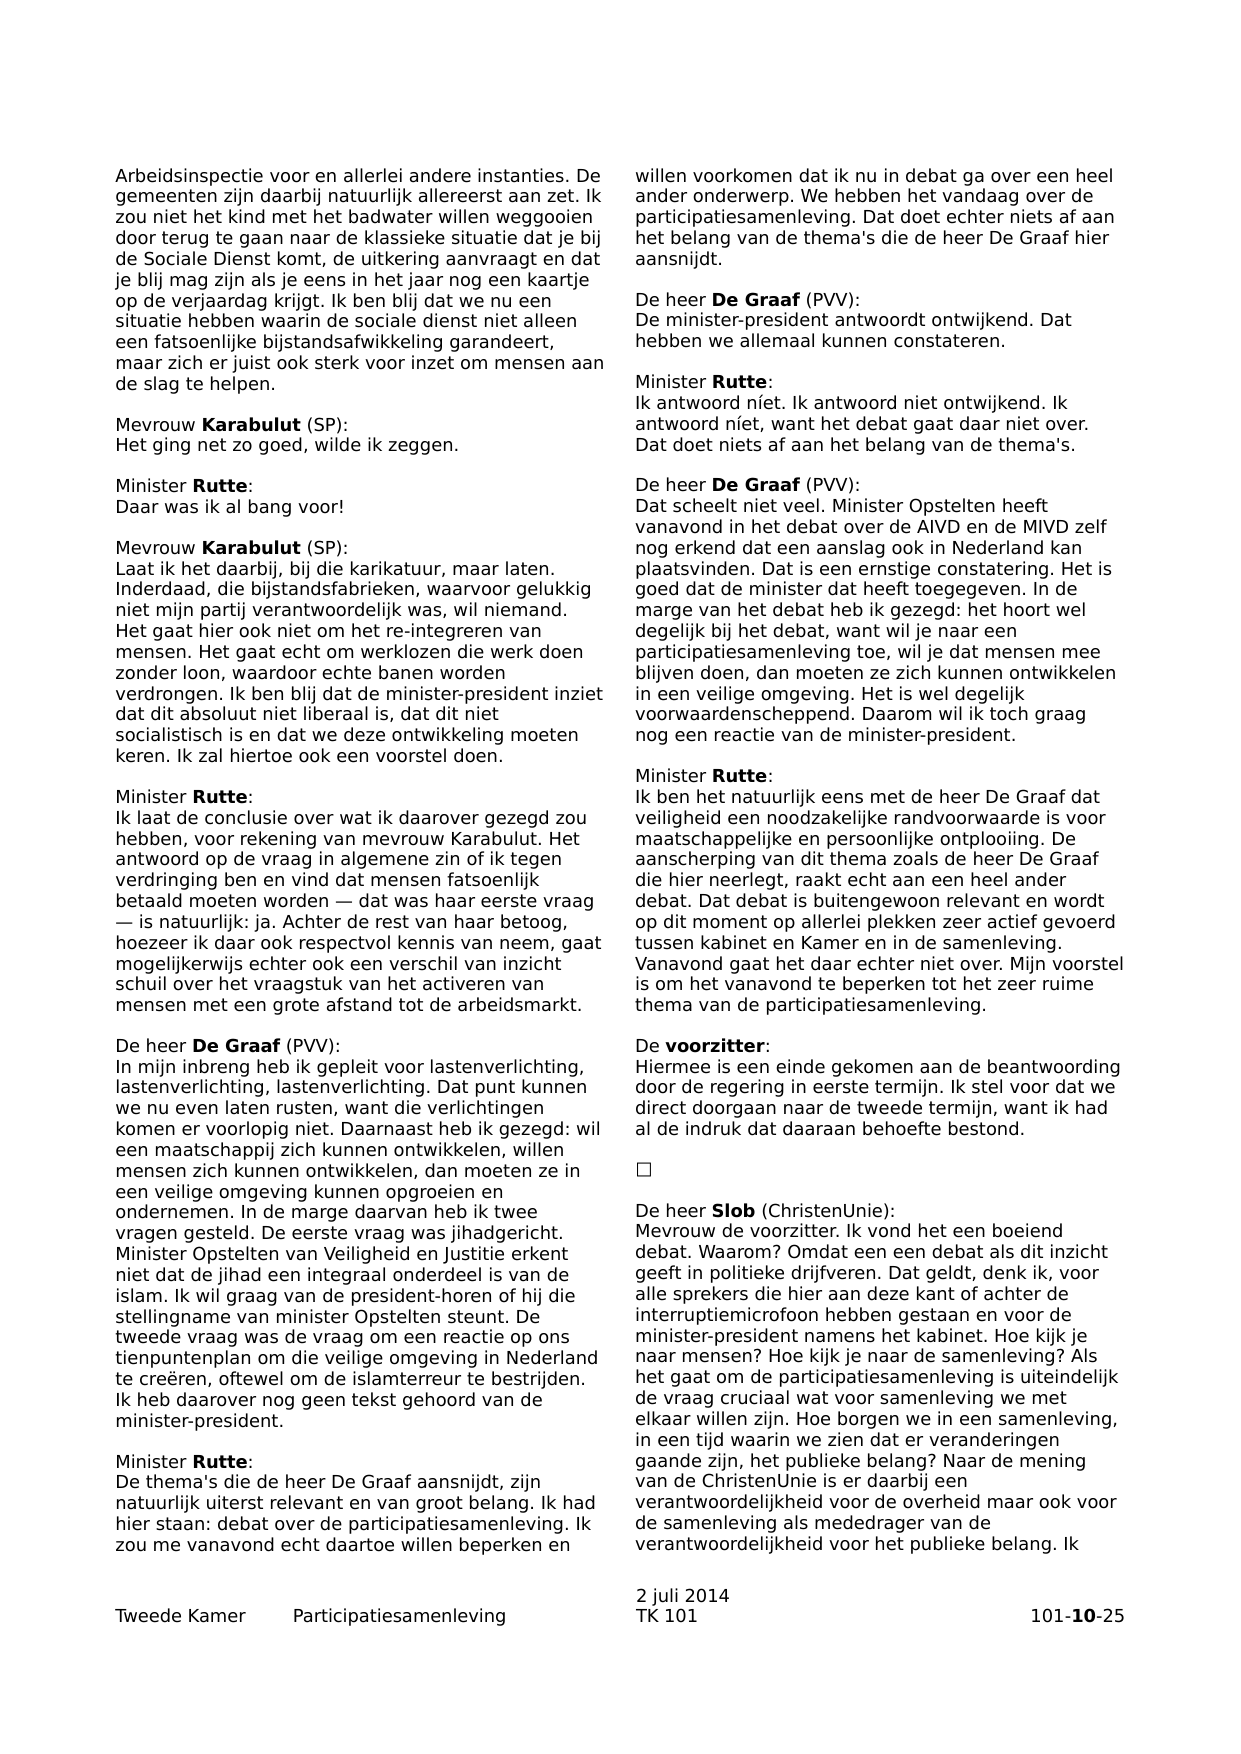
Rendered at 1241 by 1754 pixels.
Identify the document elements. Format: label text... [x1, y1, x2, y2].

text Minister Rutte: [635, 372, 1125, 393]
text Arbeidsinspectie voor en allerlei andere instanties. De gemeenten zijn daarbij natuurlijk allereerst aan zet. Ik zou niet het kind met het badwater willen weggooien door terug te gaan naar de klassieke situatie dat je bij de Sociale Dienst komt, de uitkering aanvraagt en dat je blij mag zijn als je eens in het jaar nog een kaartje op de verjaardag krijgt. Ik ben blij dat we nu een situatie hebben waarin de sociale dienst niet alleen een fatsoenlijke bijstandsafwikkeling garandeert, maar zich er juist ook sterk voor inzet om mensen aan de slag te helpen. [115, 165, 605, 394]
text Minister Rutte: [115, 787, 605, 807]
text Minister Rutte: [115, 1451, 605, 1472]
text Mevrouw Karabulut (SP): [115, 538, 605, 558]
text De heer De Graaf (PVV): [635, 289, 1125, 310]
text Ik laat de conclusie over wat ik daarover gezegd zou hebben, voor rekening van mevrouw Karabulut. Het antwoord op de vraag in algemene zin of ik tegen verdringing ben en vind dat mensen fatsoenlijk betaald moeten worden — dat was haar eerste vraag — is natuurlijk: ja. Achter de rest van haar betoog, hoezeer ik daar ook respectvol kennis van neem, gaat mogelijkerwijs echter ook een verschil van inzicht schuil over het vraagstuk van het activeren van mensen met een grote afstand tot de arbeidsmarkt. [115, 807, 605, 1016]
text De heer Slob (ChristenUnie): [635, 1201, 1125, 1221]
text De minister-president antwoordt ontwijkend. Dat hebben we allemaal kunnen constateren. [635, 310, 1125, 352]
text Laat ik het daarbij, bij die karikatuur, maar laten. Inderdaad, die bijstandsfabrieken, waarvoor gelukkig niet mijn partij verantwoordelijk was, wil niemand. Het gaat hier ook niet om het re-integreren van mensen. Het gaat echt om werklozen die werk doen zonder loon, waardoor echte banen worden verdrongen. Ik ben blij dat de minister-president inziet dat dit absoluut niet liberaal is, dat dit niet socialistisch is en dat we deze ontwikkeling moeten keren. Ik zal hiertoe ook een voorstel doen. [115, 558, 605, 767]
text willen voorkomen dat ik nu in debat ga over een heel ander onderwerp. We hebben het vandaag over de participatiesamenleving. Dat doet echter niets af aan het belang van de thema's die de heer De Graaf hier aansnijdt. [635, 165, 1125, 269]
text De voorzitter: [635, 1036, 1125, 1056]
text Mevrouw Karabulut (SP): [115, 414, 605, 435]
text Hiermee is een einde gekomen aan de beantwoording door de regering in eerste termijn. Ik stel voor dat we direct doorgaan naar de tweede termijn, want ik had al de indruk dat daaraan behoefte bestond. [635, 1056, 1125, 1140]
text ⬜ [635, 1160, 1125, 1181]
text De thema's die de heer De Graaf aansnijdt, zijn natuurlijk uiterst relevant en van groot belang. Ik had hier staan: debat over de participatiesamenleving. Ik zou me vanavond echt daartoe willen beperken en [115, 1472, 605, 1556]
text Daar was ik al bang voor! [115, 497, 605, 518]
text Minister Rutte: [635, 766, 1125, 787]
text De heer De Graaf (PVV): [115, 1036, 605, 1056]
text Dat scheelt niet veel. Minister Opstelten heeft vanavond in het debat over de AIVD en de MIVD zelf nog erkend dat een aanslag ook in Nederland kan plaatsvinden. Dat is een ernstige constatering. Het is goed dat de minister dat heeft toegegeven. In de marge van het debat heb ik gezegd: het hoort wel degelijk bij het debat, want wil je naar een participatiesamenleving toe, wil je dat mensen mee blijven doen, dan moeten ze zich kunnen ontwikkelen in een veilige omgeving. Het is wel degelijk voorwaardenscheppend. Daarom wil ik toch graag nog een reactie van de minister-president. [635, 496, 1125, 746]
text Het ging net zo goed, wilde ik zeggen. [115, 435, 605, 456]
text Ik antwoord níet. Ik antwoord niet ontwijkend. Ik antwoord níet, want het debat gaat daar niet over. Dat doet niets af aan het belang van de thema's. [635, 393, 1125, 455]
text Minister Rutte: [115, 476, 605, 497]
text De heer De Graaf (PVV): [635, 475, 1125, 496]
text In mijn inbreng heb ik gepleit voor lastenverlichting, lastenverlichting, lastenverlichting. Dat punt kunnen we nu even laten rusten, want die verlichtingen komen er voorlopig niet. Daarnaast heb ik gezegd: wil een maatschappij zich kunnen ontwikkelen, willen mensen zich kunnen ontwikkelen, dan moeten ze in een veilige omgeving kunnen opgroeien en ondernemen. In de marge daarvan heb ik twee vragen gesteld. De eerste vraag was jihadgericht. Minister Opstelten van Veiligheid en Justitie erkent niet dat de jihad een integraal onderdeel is van de islam. Ik wil graag van de president-horen of hij die stellingname van minister Opstelten steunt. De tweede vraag was de vraag om een reactie op ons tienpuntenplan om die veilige omgeving in Nederland te creëren, oftewel om de islamterreur te bestrijden. Ik heb daarover nog geen tekst gehoord van de minister-president. [115, 1056, 605, 1431]
text Ik ben het natuurlijk eens met de heer De Graaf dat veiligheid een noodzakelijke randvoorwaarde is voor maatschappelijke en persoonlijke ontplooiing. De aanscherping van dit thema zoals de heer De Graaf die hier neerlegt, raakt echt aan een heel ander debat. Dat debat is buitengewoon relevant en wordt op dit moment op allerlei plekken zeer actief gevoerd tussen kabinet en Kamer en in de samenleving. Vanavond gaat het daar echter niet over. Mijn voorstel is om het vanavond te beperken tot het zeer ruime thema van de participatiesamenleving. [635, 787, 1125, 1016]
text Mevrouw de voorzitter. Ik vond het een boeiend debat. Waarom? Omdat een een debat als dit inzicht geeft in politieke drijfveren. Dat geldt, denk ik, voor alle sprekers die hier aan deze kant of achter de interruptiemicrofoon hebben gestaan en voor de minister-president namens het kabinet. Hoe kijk je naar mensen? Hoe kijk je naar de samenleving? Als het gaat om de participatiesamenleving is uiteindelijk de vraag cruciaal wat voor samenleving we met elkaar willen zijn. Hoe borgen we in een samenleving, in een tijd waarin we zien dat er veranderingen gaande zijn, het publieke belang? Naar de mening van de ChristenUnie is er daarbij een verantwoordelijkheid voor de overheid maar ook voor de samenleving als mededrager van de verantwoordelijkheid voor het publieke belang. Ik [635, 1221, 1125, 1554]
